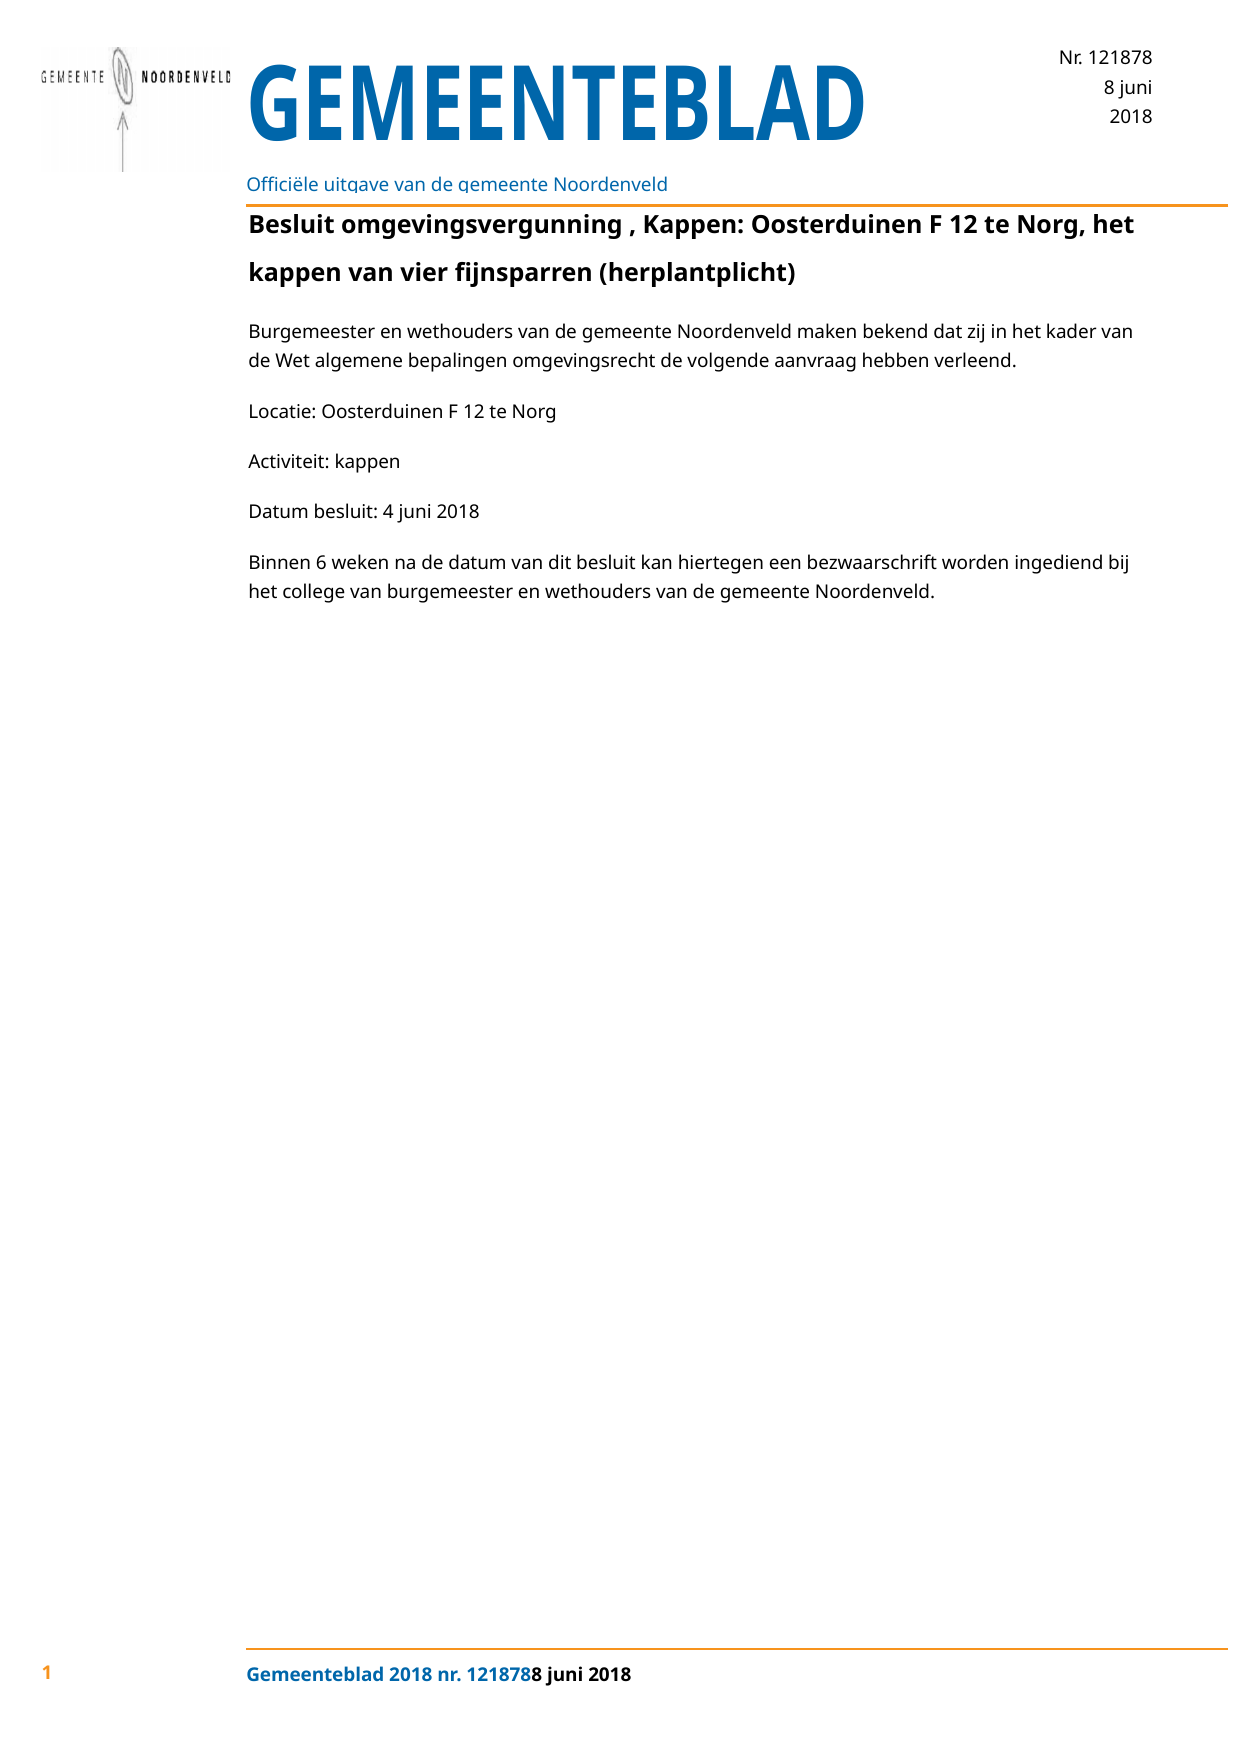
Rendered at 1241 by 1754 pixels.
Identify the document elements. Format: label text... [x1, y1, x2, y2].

text Datum besluit: 4 juni 2018 [248, 499, 1152, 524]
text Binnen 6 weken na de datum van dit besluit kan hiertegen een bezwaarschrift worden ingediend bij het college van burgemeester en wethouders van de gemeente Noordenveld. [248, 549, 1152, 604]
picture [41, 47, 231, 172]
text Locatie: Oosterduinen F 12 te Norg [248, 398, 1152, 424]
text Activiteit: kappen [248, 448, 1152, 474]
text Besluit omgevingsvergunning , Kappen: Oosterduinen F 12 te Norg, het kappen van vier fijnsparren (herplantplicht) [248, 207, 1152, 288]
text Burgemeester en wethouders van de gemeente Noordenveld maken bekend dat zij in het kader van de Wet algemene bepalingen omgevingsrecht de volgende aanvraag hebben verleend. [248, 318, 1152, 373]
